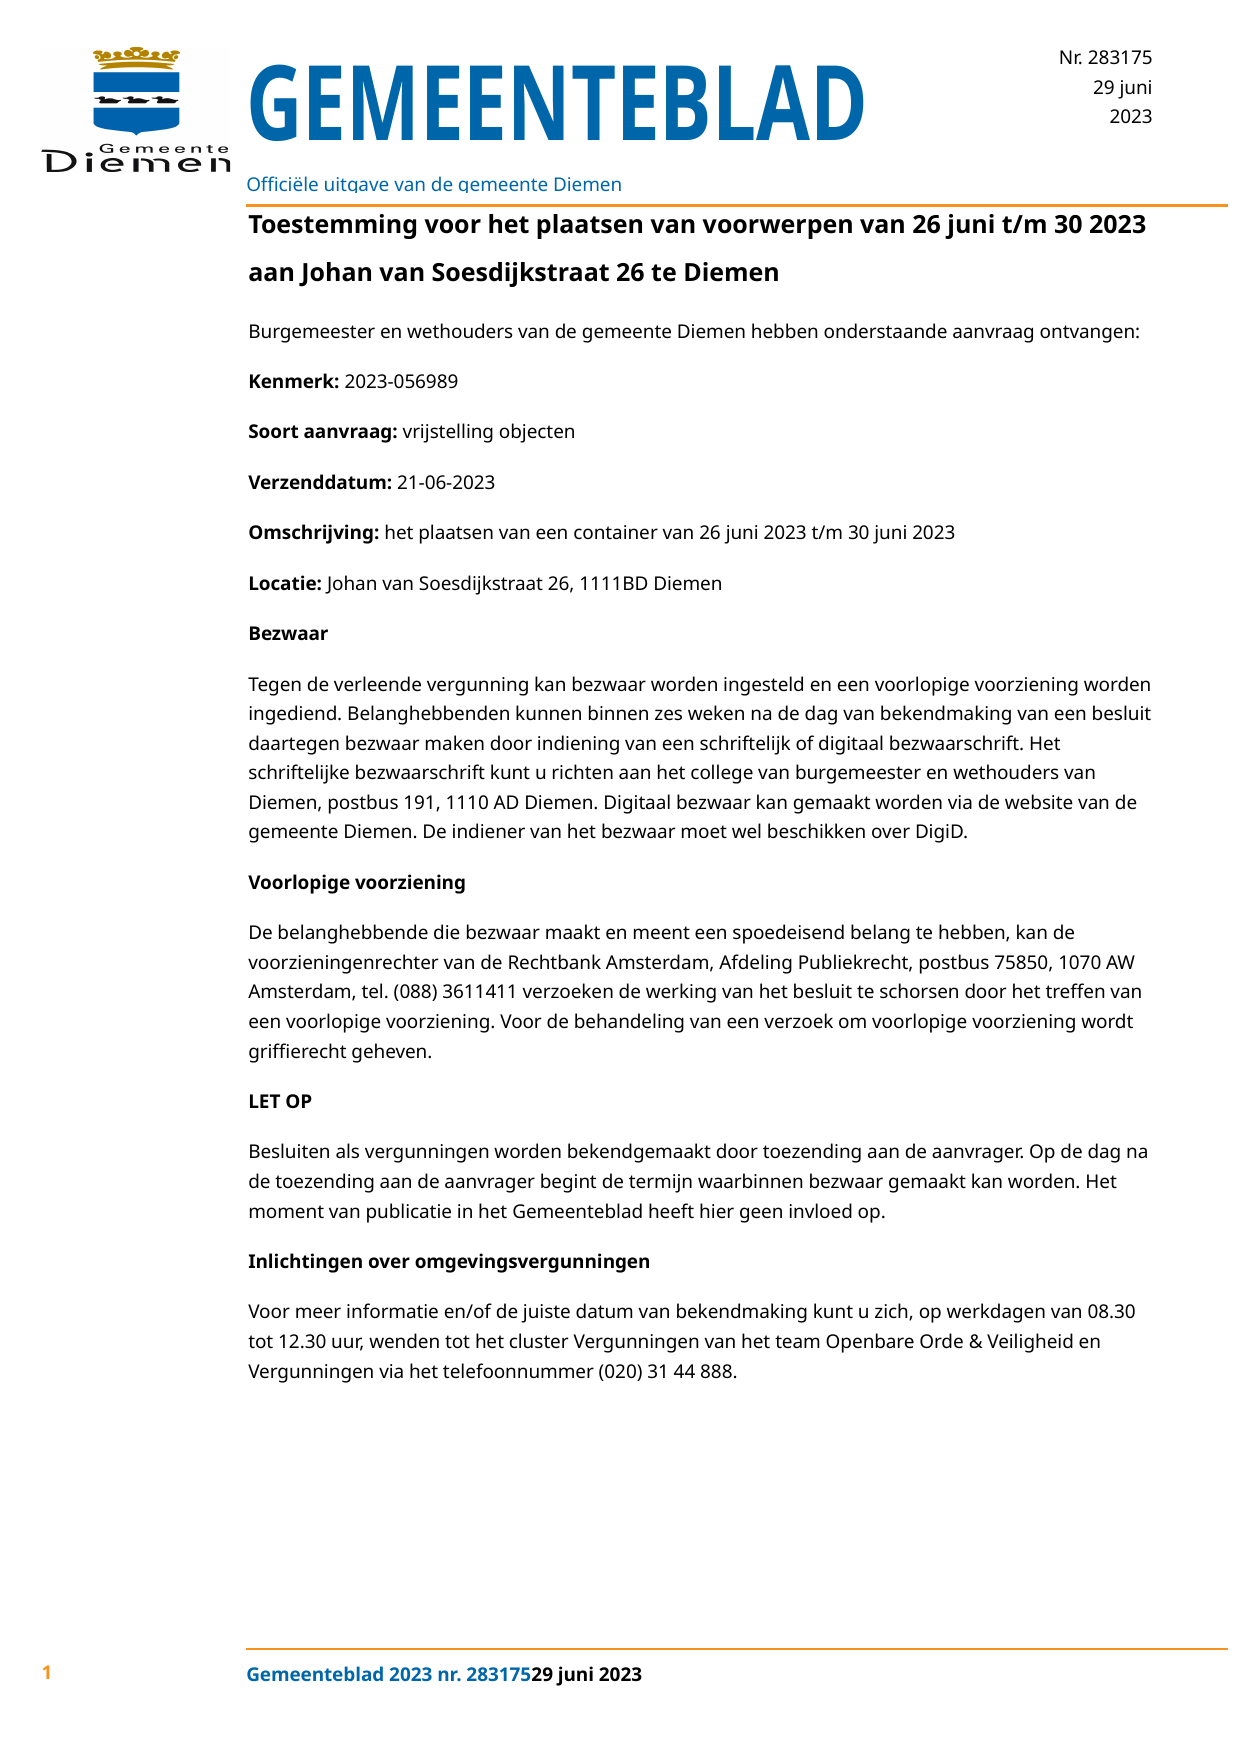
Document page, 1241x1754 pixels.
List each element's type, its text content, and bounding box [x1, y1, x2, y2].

text Besluiten als vergunningen worden bekendgemaakt door toezending aan de aanvrager. Op de dag na de toezending aan de aanvrager begint de termijn waarbinnen bezwaar gemaakt kan worden. Het moment van publicatie in het Gemeenteblad heeft hier geen invloed op. [248, 1139, 1152, 1224]
text Toestemming voor het plaatsen van voorwerpen van 26 juni t/m 30 2023 aan Johan van Soesdijkstraat 26 te Diemen [248, 207, 1152, 288]
text De belanghebbende die bezwaar maakt en meent een spoedeisend belang te hebben, kan de voorzieningenrechter van de Rechtbank Amsterdam, Afdeling Publiekrecht, postbus 75850, 1070 AW Amsterdam, tel. (088) 3611411 verzoeken de werking van het besluit te schorsen door het treffen van een voorlopige voorziening. Voor de behandeling van een verzoek om voorlopige voorziening wordt griffierecht geheven. [248, 919, 1152, 1064]
text Omschrijving: het plaatsen van een container van 26 juni 2023 t/m 30 juni 2023 [248, 519, 1152, 545]
text Voorlopige voorziening [248, 869, 1152, 895]
picture [41, 47, 231, 172]
text Verzenddatum: 21-06-2023 [248, 469, 1152, 495]
text Locatie: Johan van Soesdijkstraat 26, 1111BD Diemen [248, 570, 1152, 596]
text Bezwaar [248, 620, 1152, 646]
text Soort aanvraag: vrijstelling objecten [248, 419, 1152, 444]
text Kenmerk: 2023-056989 [248, 368, 1152, 394]
text Tegen de verleende vergunning kan bezwaar worden ingesteld en een voorlopige voorziening worden ingediend. Belanghebbenden kunnen binnen zes weken na de dag van bekendmaking van een besluit daartegen bezwaar maken door indiening van een schriftelijk of digitaal bezwaarschrift. Het schriftelijke bezwaarschrift kunt u richten aan het college van burgemeester en wethouders van Diemen, postbus 191, 1110 AD Diemen. Digitaal bezwaar kan gemaakt worden via de website van de gemeente Diemen. De indiener van het bezwaar moet wel beschikken over DigiD. [248, 671, 1152, 844]
text Burgemeester en wethouders van de gemeente Diemen hebben onderstaande aanvraag ontvangen: [248, 318, 1152, 344]
text Voor meer informatie en/of de juiste datum van bekendmaking kunt u zich, op werkdagen van 08.30 tot 12.30 uur, wenden tot het cluster Vergunningen van het team Openbare Orde & Veiligheid en Vergunningen via het telefoonnummer (020) 31 44 888. [248, 1299, 1152, 1384]
text Inlichtingen over omgevingsvergunningen [248, 1248, 1152, 1274]
text LET OP [248, 1088, 1152, 1114]
